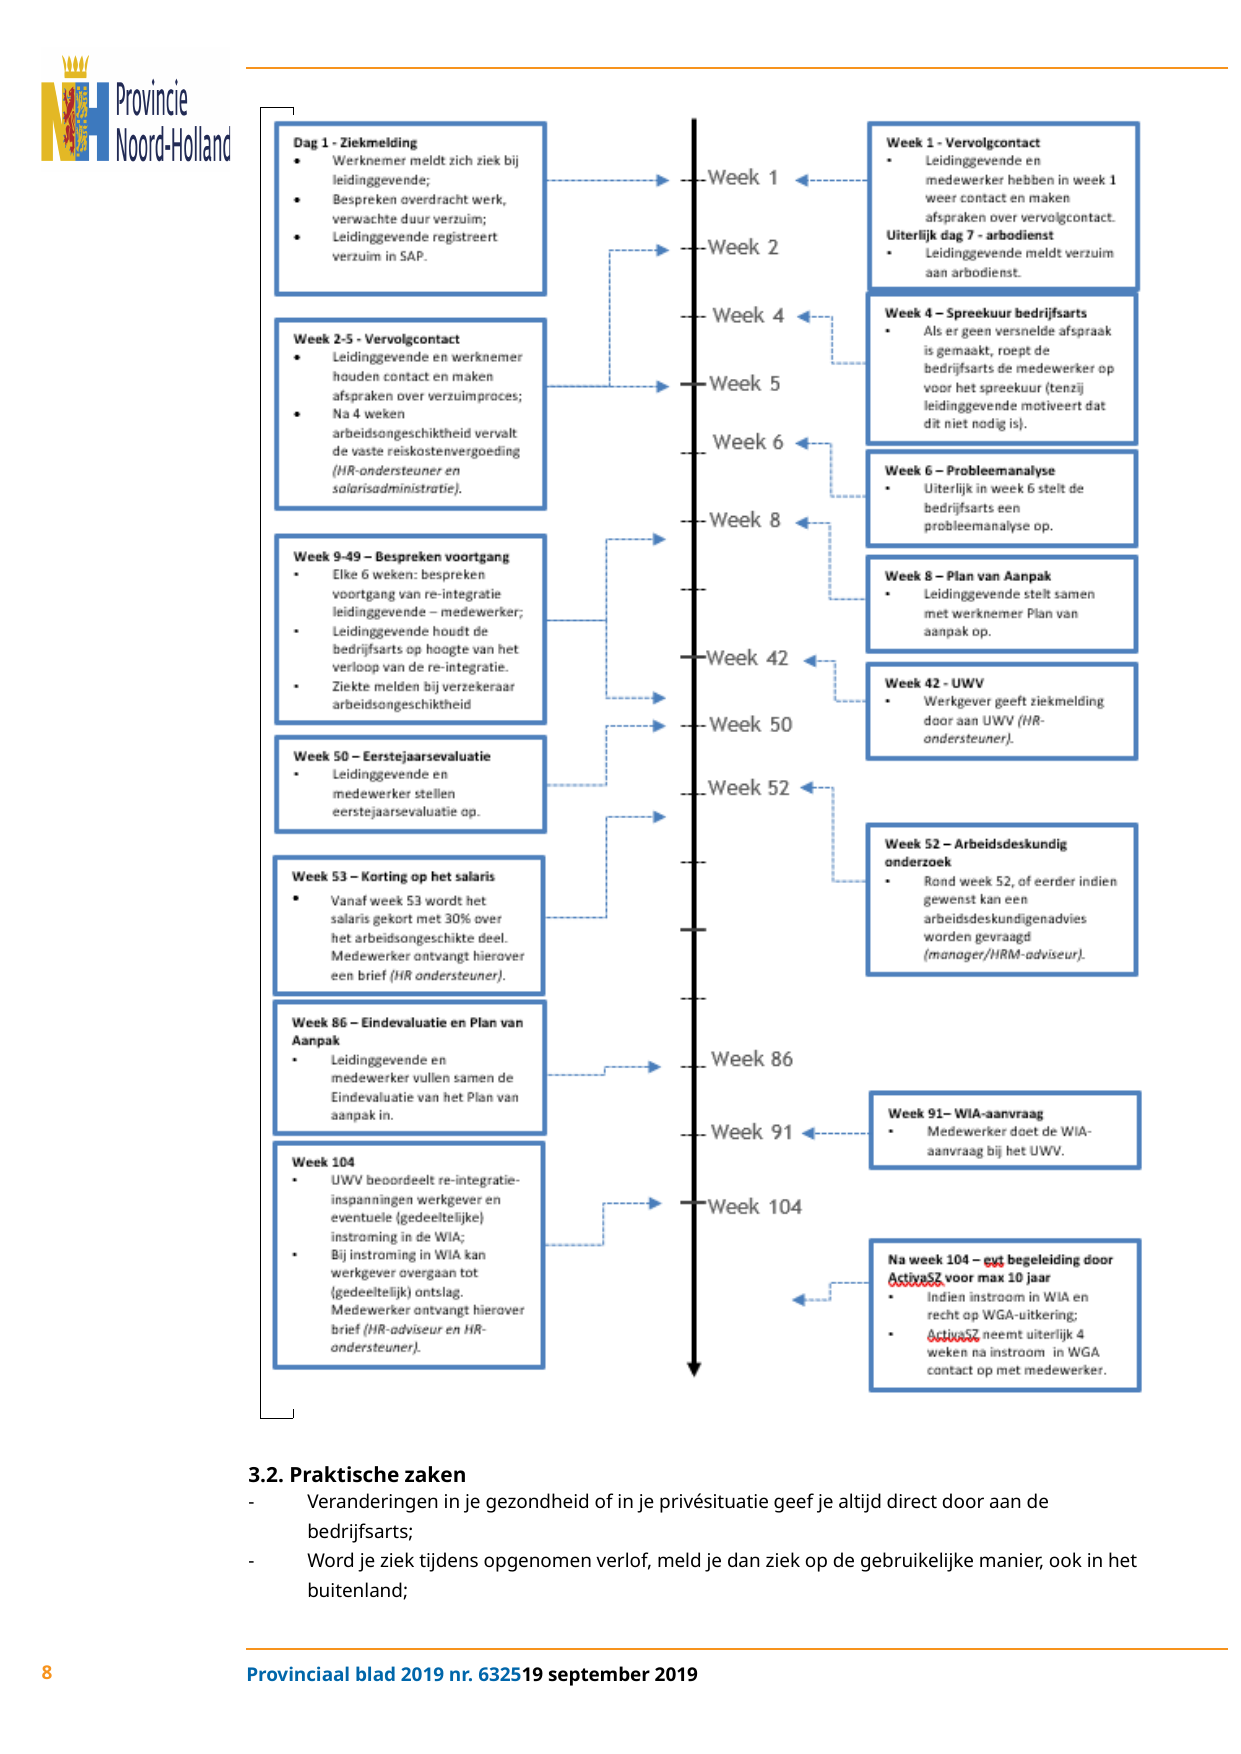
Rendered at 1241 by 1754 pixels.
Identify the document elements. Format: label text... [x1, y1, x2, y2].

list Word je ziek tijdens opgenomen verlof, meld je dan ziek op de gebruikelijke manier, ook in het buitenland; [248, 1548, 1152, 1603]
picture [41, 47, 231, 172]
picture [268, 115, 1155, 1409]
list Veranderingen in je gezondheid of in je privésituatie geef je altijd direct door aan de bedrijfsarts; [248, 1488, 1152, 1544]
text 3.2. Praktische zaken [248, 1460, 1152, 1488]
